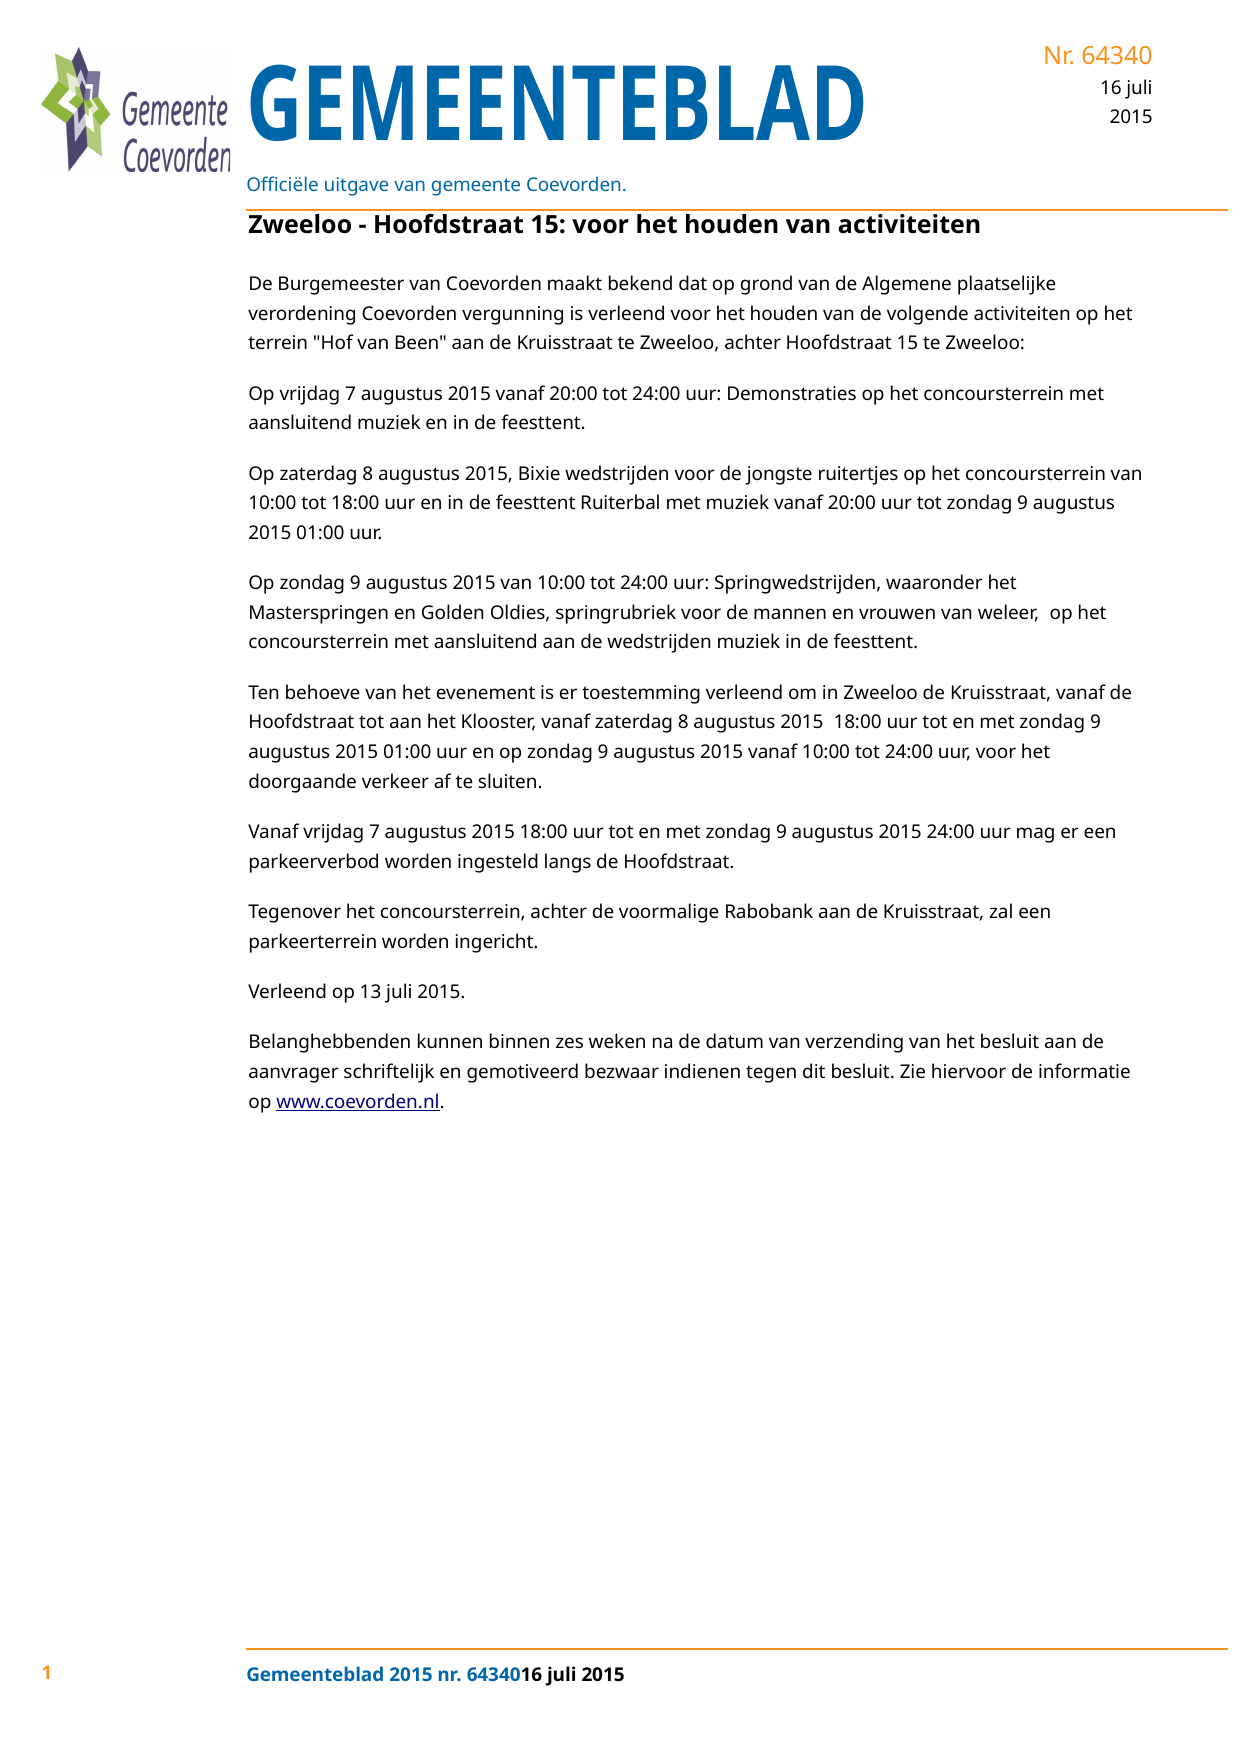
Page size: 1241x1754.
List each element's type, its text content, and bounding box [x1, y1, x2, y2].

text Verleend op 13 juli 2015. [248, 978, 1152, 1004]
text Tegenover het concoursterrein, achter de voormalige Rabobank aan de Kruisstraat, zal een parkeerterrein worden ingericht. [248, 898, 1152, 953]
text Zweeloo - Hoofdstraat 15: voor het houden van activiteiten [248, 211, 1152, 241]
text Op zaterdag 8 augustus 2015, Bixie wedstrijden voor de jongste ruitertjes op het concoursterrein van 10:00 tot 18:00 uur en in de feesttent Ruiterbal met muziek vanaf 20:00 uur tot zondag 9 augustus 2015 01:00 uur. [248, 460, 1152, 545]
text De Burgemeester van Coevorden maakt bekend dat op grond van de Algemene plaatselijke verordening Coevorden vergunning is verleend voor het houden van de volgende activiteiten op het terrein "Hof van Been" aan de Kruisstraat te Zweeloo, achter Hoofdstraat 15 te Zweeloo: [248, 270, 1152, 355]
text Vanaf vrijdag 7 augustus 2015 18:00 uur tot en met zondag 9 augustus 2015 24:00 uur mag er een parkeerverbod worden ingesteld langs de Hoofdstraat. [248, 818, 1152, 873]
text Op zondag 9 augustus 2015 van 10:00 tot 24:00 uur: Springwedstrijden, waaronder het Masterspringen en Golden Oldies, springrubriek voor de mannen en vrouwen van weleer, op het concoursterrein met aansluitend aan de wedstrijden muziek in de feesttent. [248, 569, 1152, 654]
picture [41, 47, 231, 172]
text Op vrijdag 7 augustus 2015 vanaf 20:00 tot 24:00 uur: Demonstraties op het concoursterrein met aansluitend muziek en in de feesttent. [248, 380, 1152, 435]
text Ten behoeve van het evenement is er toestemming verleend om in Zweeloo de Kruisstraat, vanaf de Hoofdstraat tot aan het Klooster, vanaf zaterdag 8 augustus 2015 18:00 uur tot en met zondag 9 augustus 2015 01:00 uur en op zondag 9 augustus 2015 vanaf 10:00 tot 24:00 uur, voor het doorgaande verkeer af te sluiten. [248, 679, 1152, 793]
text Belanghebbenden kunnen binnen zes weken na de datum van verzending van het besluit aan de aanvrager schriftelijk en gemotiveerd bezwaar indienen tegen dit besluit. Zie hiervoor de informatie op www.coevorden.nl. [248, 1029, 1152, 1113]
